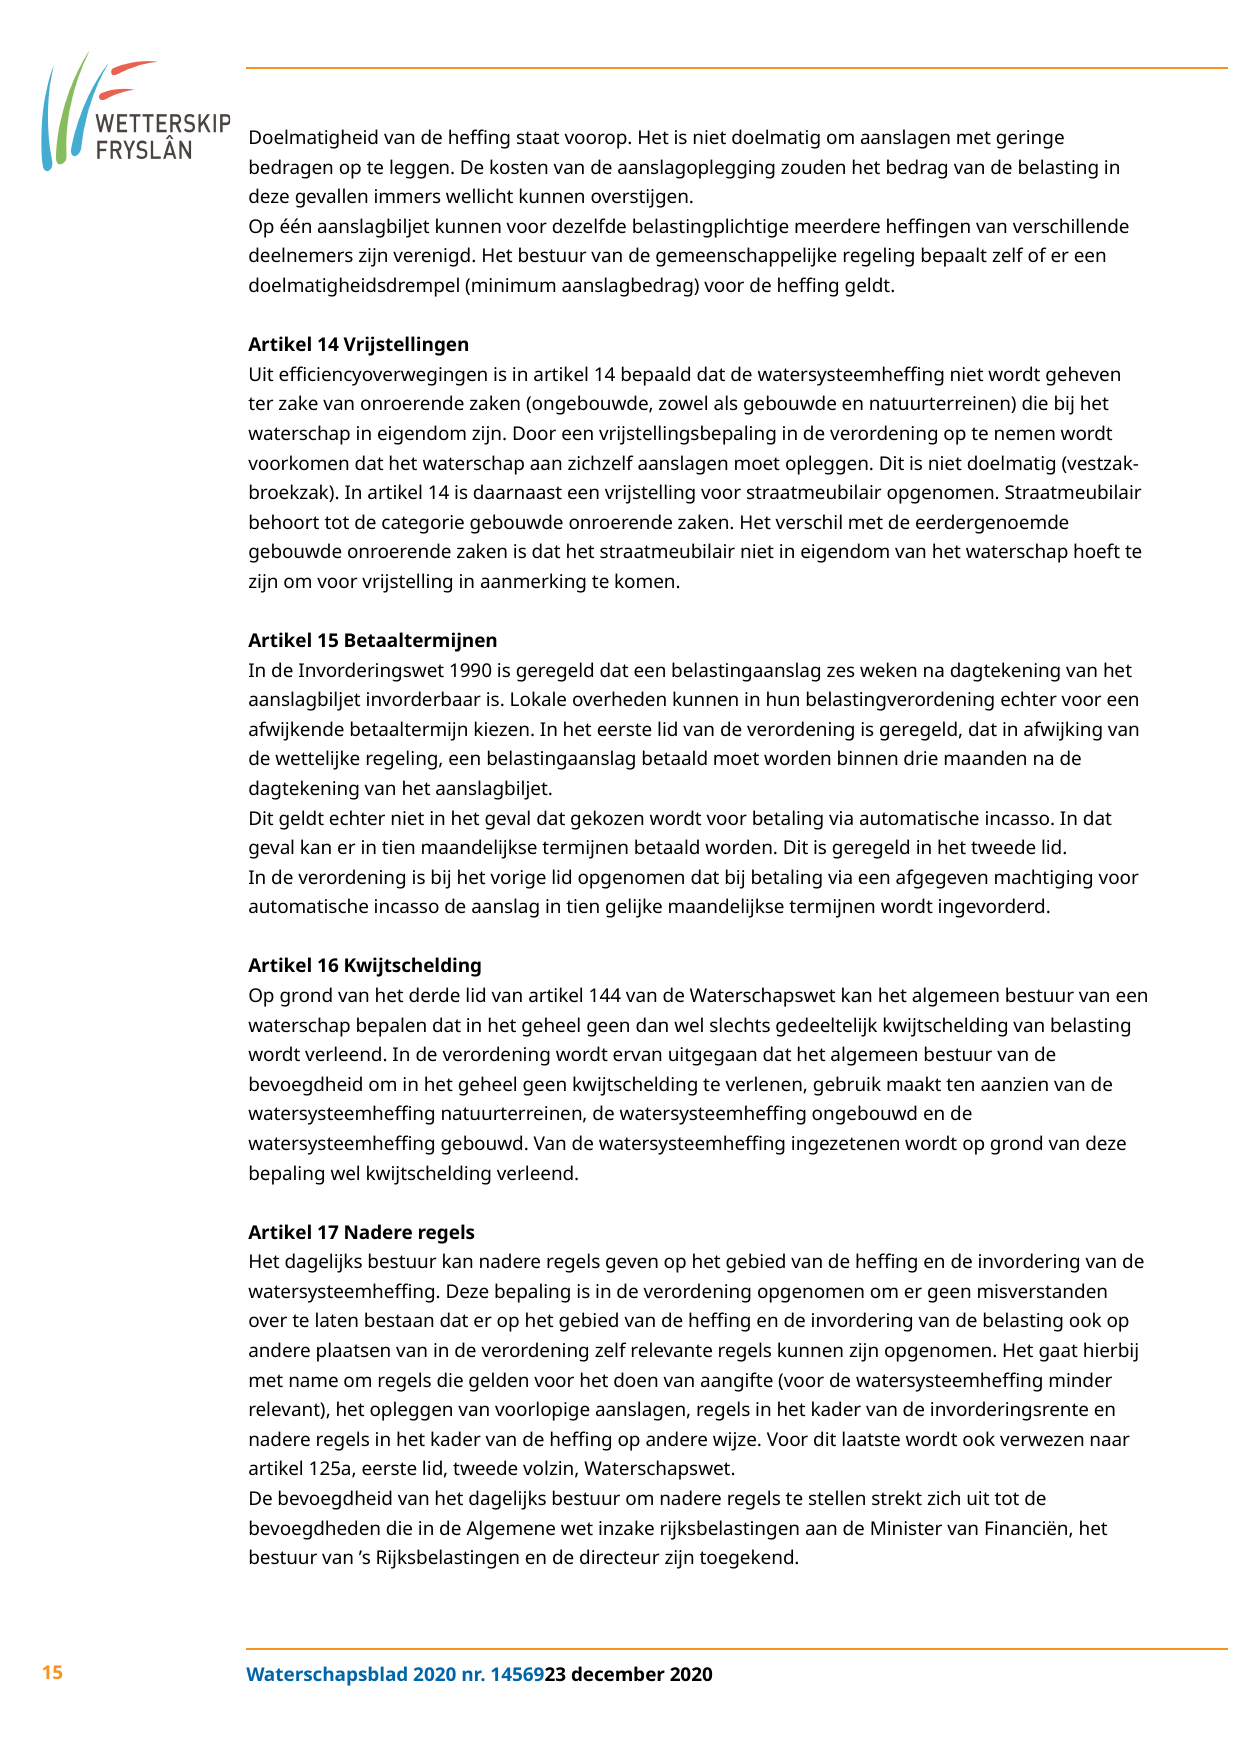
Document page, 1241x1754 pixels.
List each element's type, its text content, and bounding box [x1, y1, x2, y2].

text Het dagelijks bestuur kan nadere regels geven op het gebied van de heffing en de invordering van de watersysteemheffing. Deze bepaling is in de verordening opgenomen om er geen misverstanden over te laten bestaan dat er op het gebied van de heffing en de invordering van de belasting ook op andere plaatsen van in de verordening zelf relevante regels kunnen zijn opgenomen. Het gaat hierbij met name om regels die gelden voor het doen van aangifte (voor de watersysteemheffing minder relevant), het opleggen van voorlopige aanslagen, regels in het kader van de invorderingsrente en nadere regels in het kader van de heffing op andere wijze. Voor dit laatste wordt ook verwezen naar artikel 125a, eerste lid, tweede volzin, Waterschapswet. [248, 1248, 1152, 1481]
text Dit geldt echter niet in het geval dat gekozen wordt voor betaling via automatische incasso. In dat geval kan er in tien maandelijkse termijnen betaald worden. Dit is geregeld in het tweede lid. [248, 805, 1152, 860]
text In de verordening is bij het vorige lid opgenomen dat bij betaling via een afgegeven machtiging voor automatische incasso de aanslag in tien gelijke maandelijkse termijnen wordt ingevorderd. [248, 864, 1152, 919]
text Doelmatigheid van de heffing staat voorop. Het is niet doelmatig om aanslagen met geringe bedragen op te leggen. De kosten van de aanslagoplegging zouden het bedrag van de belasting in deze gevallen immers wellicht kunnen overstijgen. [248, 124, 1152, 209]
text Artikel 17 Nadere regels [248, 1219, 1152, 1245]
text Op één aanslagbiljet kunnen voor dezelfde belastingplichtige meerdere heffingen van verschillende deelnemers zijn verenigd. Het bestuur van de gemeenschappelijke regeling bepaalt zelf of er een doelmatigheidsdrempel (minimum aanslagbedrag) voor de heffing geldt. [248, 213, 1152, 298]
text In de Invorderingswet 1990 is geregeld dat een belastingaanslag zes weken na dagtekening van het aanslagbiljet invorderbaar is. Lokale overheden kunnen in hun belastingverordening echter voor een afwijkende betaaltermijn kiezen. In het eerste lid van de verordening is geregeld, dat in afwijking van de wettelijke regeling, een belastingaanslag betaald moet worden binnen drie maanden na de dagtekening van het aanslagbiljet. [248, 657, 1152, 801]
text Artikel 14 Vrijstellingen [248, 331, 1152, 357]
text Op grond van het derde lid van artikel 144 van de Waterschapswet kan het algemeen bestuur van een waterschap bepalen dat in het geheel geen dan wel slechts gedeeltelijk kwijtschelding van belasting wordt verleend. In de verordening wordt ervan uitgegaan dat het algemeen bestuur van de bevoegdheid om in het geheel geen kwijtschelding te verlenen, gebruik maakt ten aanzien van de watersysteemheffing natuurterreinen, de watersysteemheffing ongebouwd en de watersysteemheffing gebouwd. Van de watersysteemheffing ingezetenen wordt op grond van deze bepaling wel kwijtschelding verleend. [248, 982, 1152, 1186]
text Artikel 15 Betaaltermijnen [248, 627, 1152, 653]
text Uit efficiencyoverwegingen is in artikel 14 bepaald dat de watersysteemheffing niet wordt geheven ter zake van onroerende zaken (ongebouwde, zowel als gebouwde en natuurterreinen) die bij het waterschap in eigendom zijn. Door een vrijstellingsbepaling in de verordening op te nemen wordt voorkomen dat het waterschap aan zichzelf aanslagen moet opleggen. Dit is niet doelmatig (vestzak-broekzak). In artikel 14 is daarnaast een vrijstelling voor straatmeubilair opgenomen. Straatmeubilair behoort tot de categorie gebouwde onroerende zaken. Het verschil met de eerdergenoemde gebouwde onroerende zaken is dat het straatmeubilair niet in eigendom van het waterschap hoeft te zijn om voor vrijstelling in aanmerking te komen. [248, 361, 1152, 594]
picture [41, 47, 231, 172]
text De bevoegdheid van het dagelijks bestuur om nadere regels te stellen strekt zich uit tot de bevoegdheden die in de Algemene wet inzake rijksbelastingen aan de Minister van Financiën, het bestuur van ’s Rijksbelastingen en de directeur zijn toegekend. [248, 1485, 1152, 1570]
text Artikel 16 Kwijtschelding [248, 953, 1152, 978]
